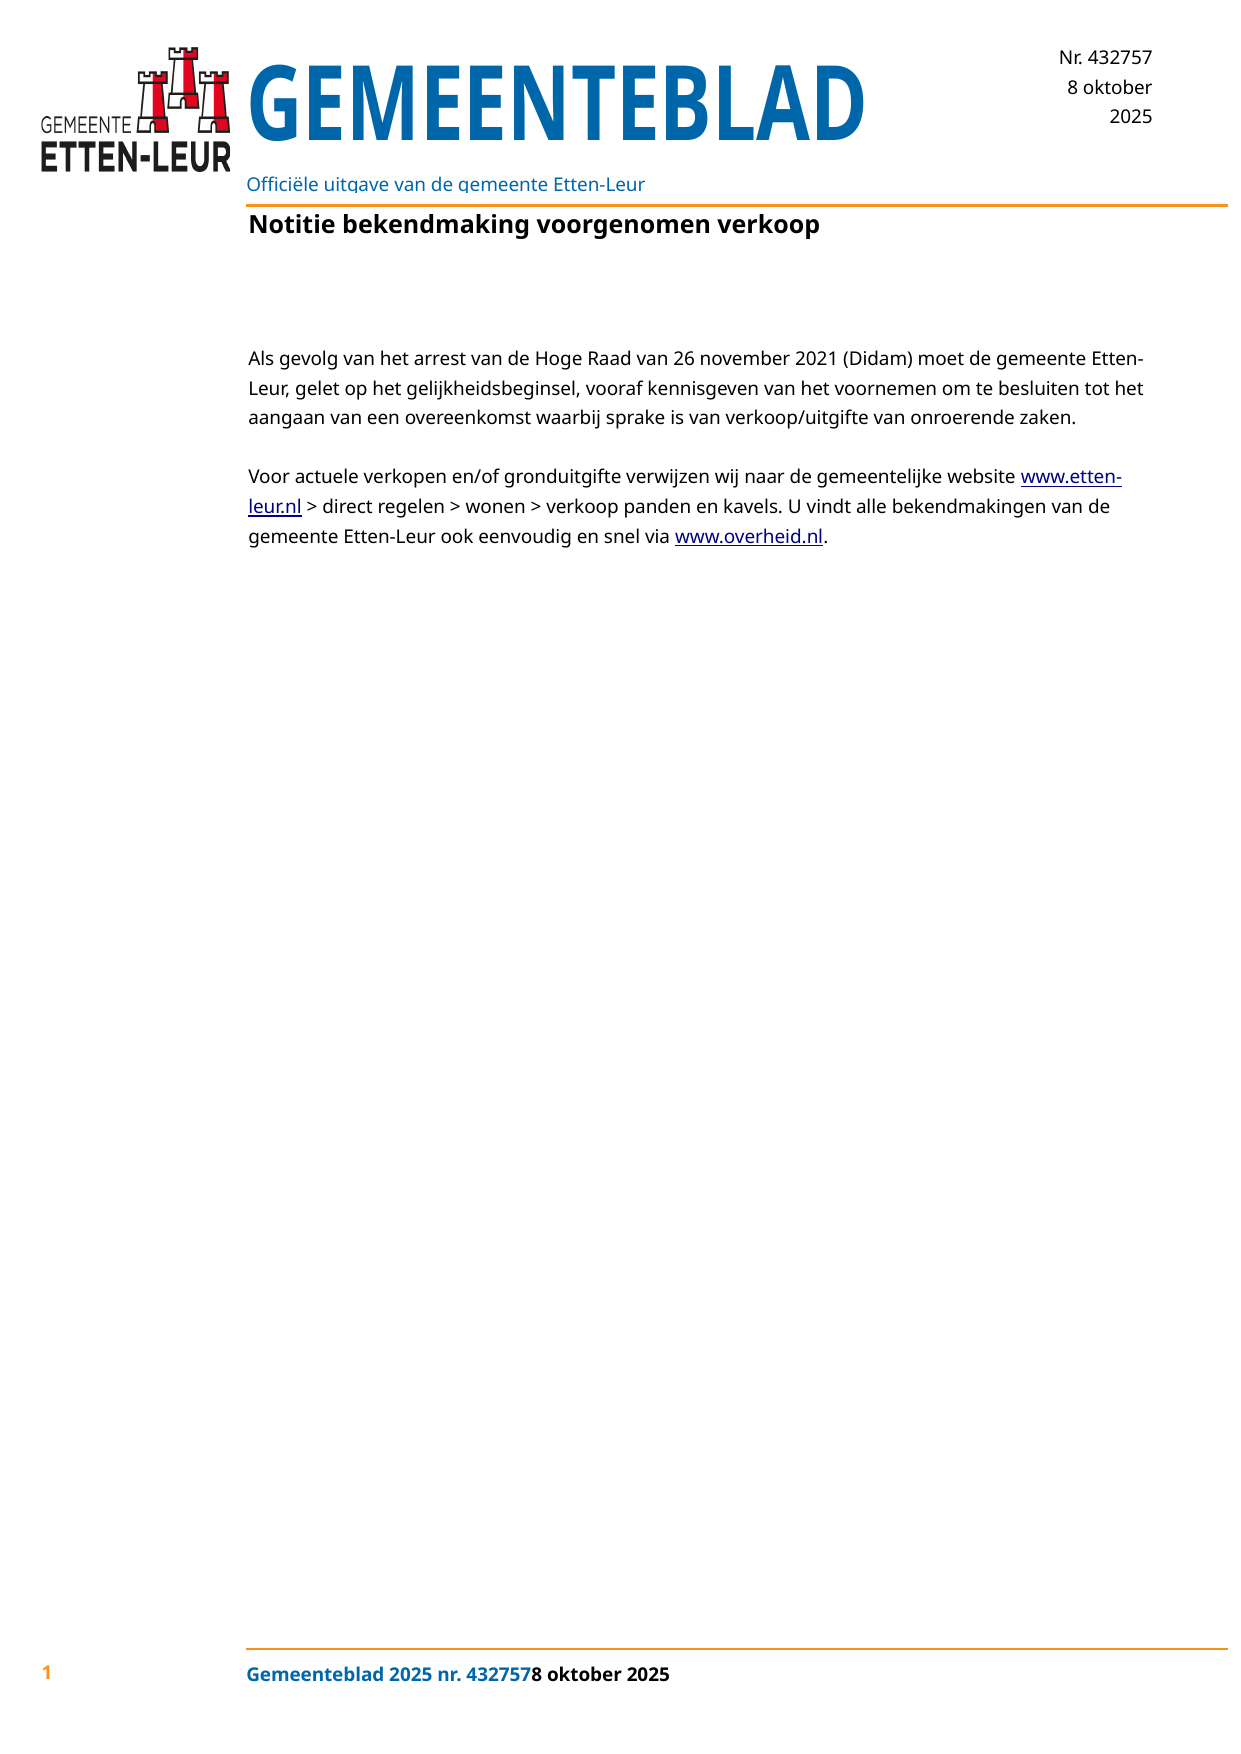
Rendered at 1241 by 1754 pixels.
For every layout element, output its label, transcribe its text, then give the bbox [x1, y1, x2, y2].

picture [41, 47, 231, 172]
text Als gevolg van het arrest van de Hoge Raad van 26 november 2021 (Didam) moet de gemeente Etten-Leur, gelet op het gelijkheidsbeginsel, vooraf kennisgeven van het voornemen om te besluiten tot het aangaan van een overeenkomst waarbij sprake is van verkoop/uitgifte van onroerende zaken. [248, 345, 1152, 430]
text Notitie bekendmaking voorgenomen verkoop [248, 207, 1152, 241]
text Voor actuele verkopen en/of gronduitgifte verwijzen wij naar de gemeentelijke website www.etten-leur.nl > direct regelen > wonen > verkoop panden en kavels. U vindt alle bekendmakingen van de gemeente Etten-Leur ook eenvoudig en snel via www.overheid.nl. [248, 464, 1152, 548]
